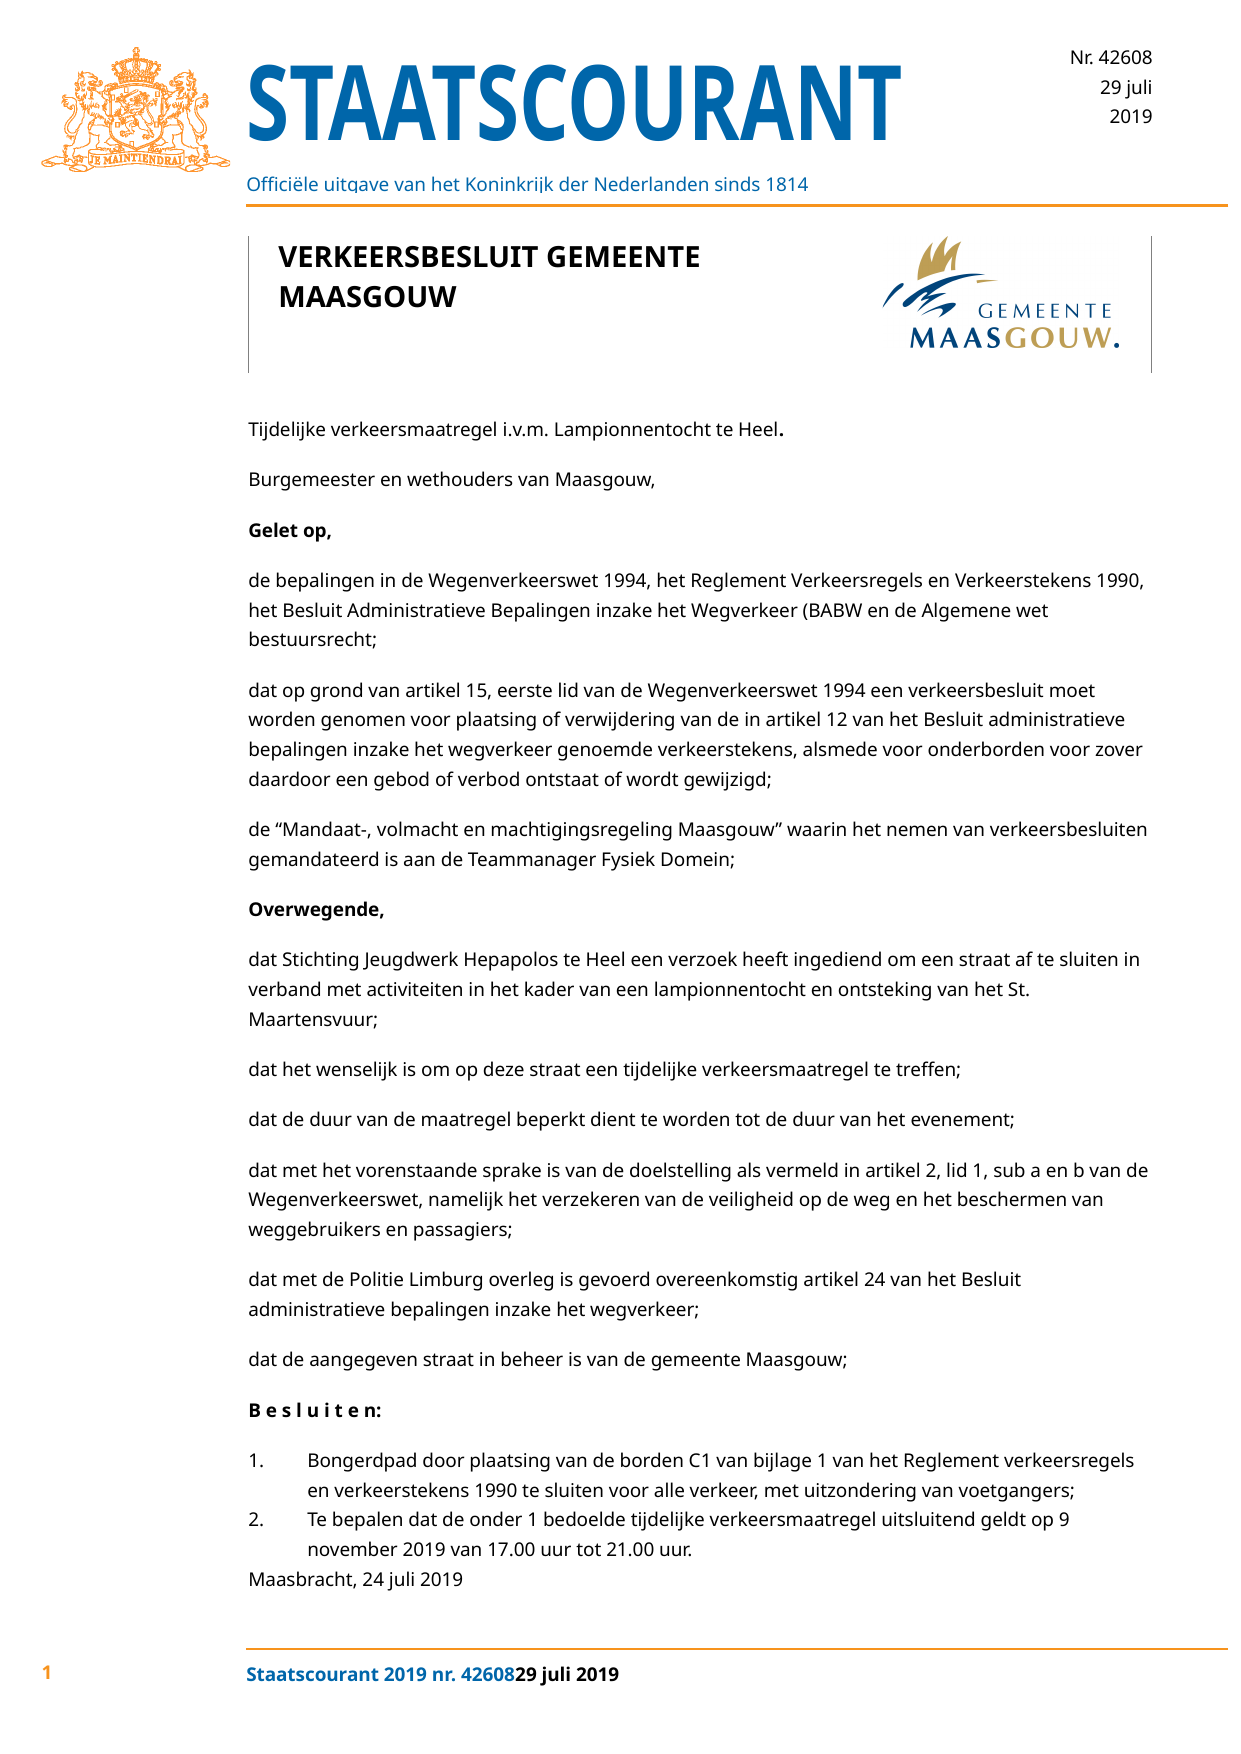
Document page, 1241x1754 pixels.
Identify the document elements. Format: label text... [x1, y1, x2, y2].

text dat Stichting Jeugdwerk Hepapolos te Heel een verzoek heeft ingediend om een straat af te sluiten in verband met activiteiten in het kader van een lampionnentocht en ontsteking van het St. Maartensvuur; [248, 947, 1152, 1031]
text dat de duur van de maatregel beperkt dient te worden tot de duur van het evenement; [248, 1107, 1152, 1132]
list Te bepalen dat de onder 1 bedoelde tijdelijke verkeersmaatregel uitsluitend geldt op 9 november 2019 van 17.00 uur tot 21.00 uur. [248, 1507, 1152, 1562]
table_header VERKEERSBESLUIT GEMEENTE MAASGOUW [249, 236, 850, 373]
text B e s l u i t e n: [248, 1397, 1152, 1423]
list Bongerdpad door plaatsing van de borden C1 van bijlage 1 van het Reglement verkeersregels en verkeerstekens 1990 te sluiten voor alle verkeer, met uitzondering van voetgangers; [248, 1447, 1152, 1503]
text de “Mandaat-, volmacht en machtigingsregeling Maasgouw” waarin het nemen van verkeersbesluiten gemandateerd is aan de Teammanager Fysiek Domein; [248, 816, 1152, 871]
text de bepalingen in de Wegenverkeerswet 1994, het Reglement Verkeersregels en Verkeerstekens 1990, het Besluit Administratieve Bepalingen inzake het Wegverkeer (BABW en de Algemene wet bestuursrecht; [248, 567, 1152, 652]
picture [41, 47, 231, 172]
text dat op grond van artikel 15, eerste lid van de Wegenverkeerswet 1994 een verkeersbesluit moet worden genomen voor plaatsing of verwijdering van de in artikel 12 van het Besluit administratieve bepalingen inzake het wegverkeer genoemde verkeerstekens, alsmede voor onderborden voor zover daardoor een gebod of verbod ontstaat of wordt gewijzigd; [248, 677, 1152, 791]
text dat met het vorenstaande sprake is van de doelstelling als vermeld in artikel 2, lid 1, sub a en b van de Wegenverkeerswet, namelijk het verzekeren van de veiligheid op de weg en het beschermen van weggebruikers en passagiers; [248, 1157, 1152, 1242]
text Maasbracht, 24 juli 2019 [248, 1566, 1152, 1591]
text dat de aangegeven straat in beheer is van de gemeente Maasgouw; [248, 1347, 1152, 1372]
text dat met de Politie Limburg overleg is gevoerd overeenkomstig artikel 24 van het Besluit administratieve bepalingen inzake het wegverkeer; [248, 1267, 1152, 1322]
text Overwegende, [248, 896, 1152, 922]
text Burgemeester en wethouders van Maasgouw, [248, 467, 1152, 492]
text Tijdelijke verkeersmaatregel i.v.m. Lampionnentocht te Heel. [248, 416, 1152, 442]
text dat het wenselijk is om op deze straat een tijdelijke verkeersmaatregel te treffen; [248, 1056, 1152, 1082]
picture [882, 236, 1119, 348]
text Gelet op, [248, 517, 1152, 543]
table_header [850, 236, 1151, 373]
